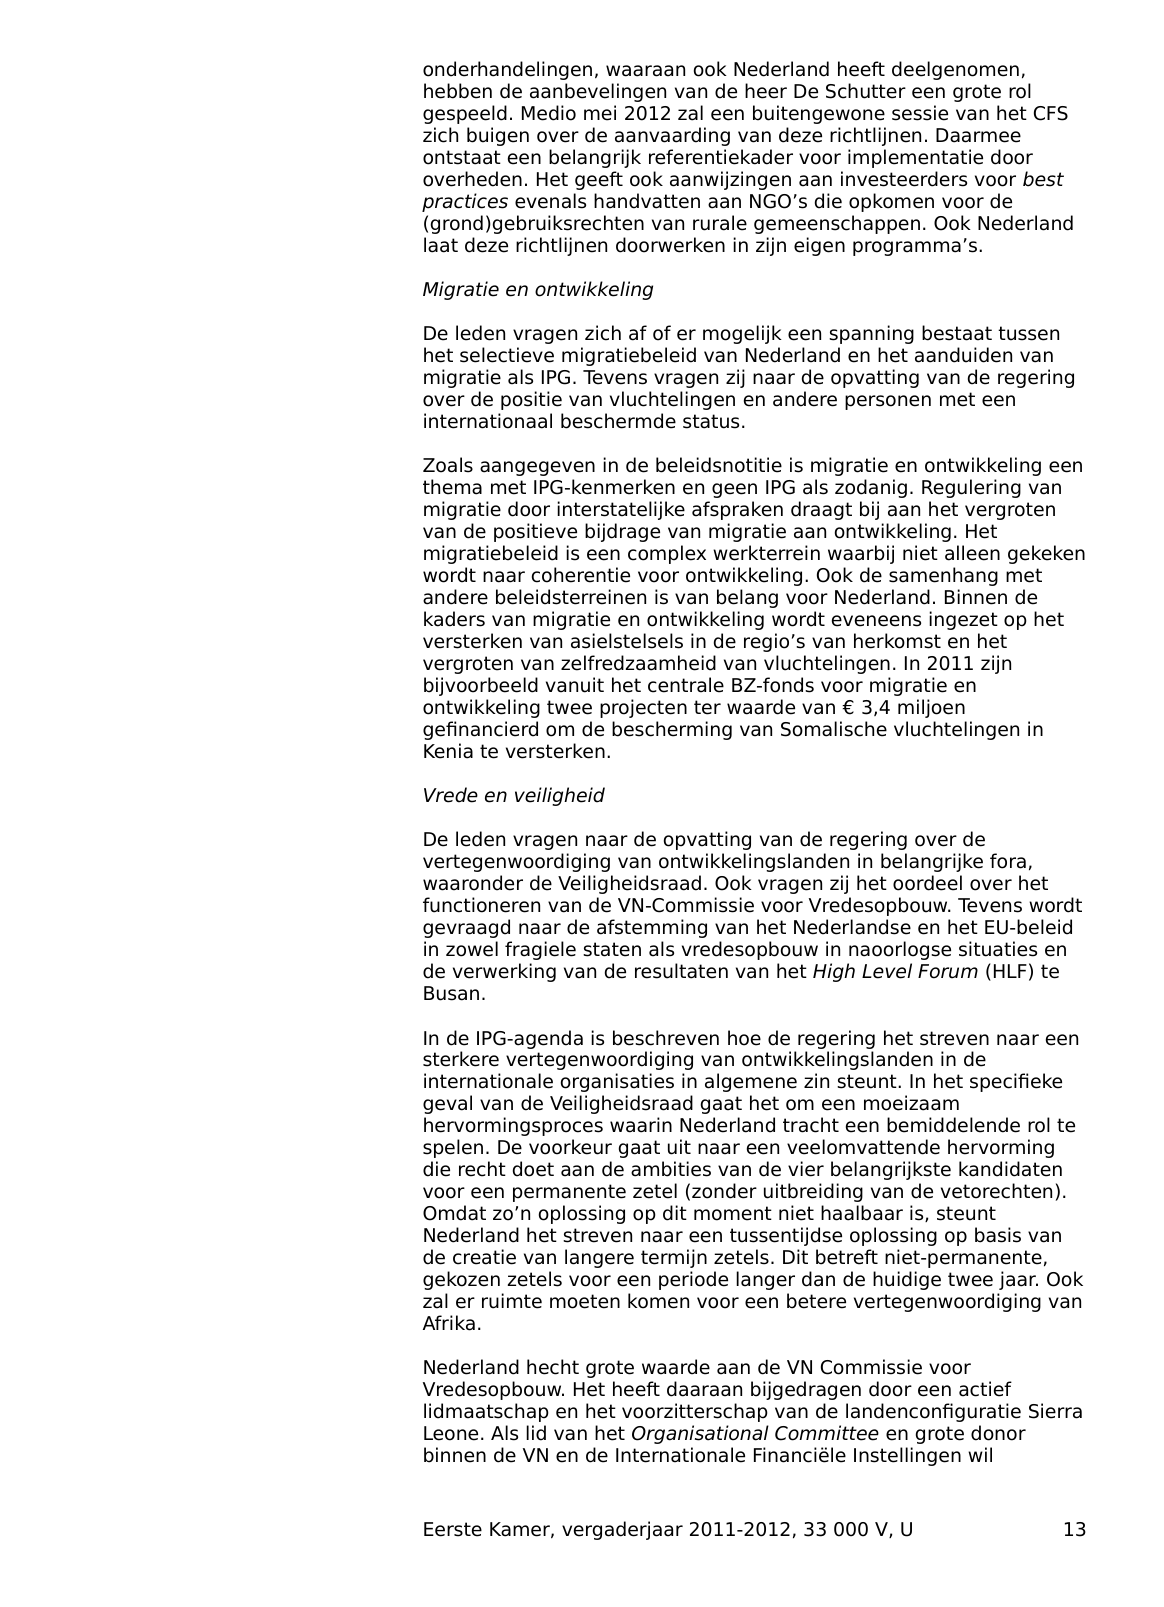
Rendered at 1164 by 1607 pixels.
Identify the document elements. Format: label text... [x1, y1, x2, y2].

subtitle Vrede en veiligheid [422, 785, 1087, 807]
text In de IPG-agenda is beschreven hoe de regering het streven naar een sterkere vertegenwoordiging van ontwikkelingslanden in de internationale organisaties in algemene zin steunt. In het specifieke geval van de Veiligheidsraad gaat het om een moeizaam hervormingsproces waarin Nederland tracht een bemiddelende rol te spelen. De voorkeur gaat uit naar een veelomvattende hervorming die recht doet aan de ambities van de vier belangrijkste kandidaten voor een permanente zetel (zonder uitbreiding van de vetorechten). Omdat zo’n oplossing op dit moment niet haalbaar is, steunt Nederland het streven naar een tussentijdse oplossing op basis van de creatie van langere termijn zetels. Dit betreft niet-permanente, gekozen zetels voor een periode langer dan de huidige twee jaar. Ook zal er ruimte moeten komen voor een betere vertegenwoordiging van Afrika. [422, 1027, 1087, 1335]
text Nederland hecht grote waarde aan de VN Commissie voor Vredesopbouw. Het heeft daaraan bijgedragen door een actief lidmaatschap en het voorzitterschap van de landenconfiguratie Sierra Leone. Als lid van het Organisational Committee en grote donor binnen de VN en de Internationale Financiële Instellingen wil [422, 1357, 1087, 1467]
text Zoals aangegeven in de beleidsnotitie is migratie en ontwikkeling een thema met IPG-kenmerken en geen IPG als zodanig. Regulering van migratie door interstatelijke afspraken draagt bij aan het vergroten van de positieve bijdrage van migratie aan ontwikkeling. Het migratiebeleid is een complex werkterrein waarbij niet alleen gekeken wordt naar coherentie voor ontwikkeling. Ook de samenhang met andere beleidsterreinen is van belang voor Nederland. Binnen de kaders van migratie en ontwikkeling wordt eveneens ingezet op het versterken van asielstelsels in de regio’s van herkomst en het vergroten van zelfredzaamheid van vluchtelingen. In 2011 zijn bijvoorbeeld vanuit het centrale BZ-fonds voor migratie en ontwikkeling twee projecten ter waarde van € 3,4 miljoen gefinancierd om de bescherming van Somalische vluchtelingen in Kenia te versterken. [422, 455, 1087, 763]
subtitle Migratie en ontwikkeling [422, 279, 1087, 301]
text De leden vragen zich af of er mogelijk een spanning bestaat tussen het selectieve migratiebeleid van Nederland en het aanduiden van migratie als IPG. Tevens vragen zij naar de opvatting van de regering over de positie van vluchtelingen en andere personen met een internationaal beschermde status. [422, 323, 1087, 433]
text De leden vragen naar de opvatting van de regering over de vertegenwoordiging van ontwikkelingslanden in belangrijke fora, waaronder de Veiligheidsraad. Ook vragen zij het oordeel over het functioneren van de VN-Commissie voor Vredesopbouw. Tevens wordt gevraagd naar de afstemming van het Nederlandse en het EU-beleid in zowel fragiele staten als vredesopbouw in naoorlogse situaties en de verwerking van de resultaten van het High Level Forum (HLF) te Busan. [422, 829, 1087, 1005]
text onderhandelingen, waaraan ook Nederland heeft deelgenomen, hebben de aanbevelingen van de heer De Schutter een grote rol gespeeld. Medio mei 2012 zal een buitengewone sessie van het CFS zich buigen over de aanvaarding van deze richtlijnen. Daarmee ontstaat een belangrijk referentiekader voor implementatie door overheden. Het geeft ook aanwijzingen aan investeerders voor best practices evenals handvatten aan NGO’s die opkomen voor de (grond)gebruiksrechten van rurale gemeenschappen. Ook Nederland laat deze richtlijnen doorwerken in zijn eigen programma’s. [422, 59, 1087, 257]
